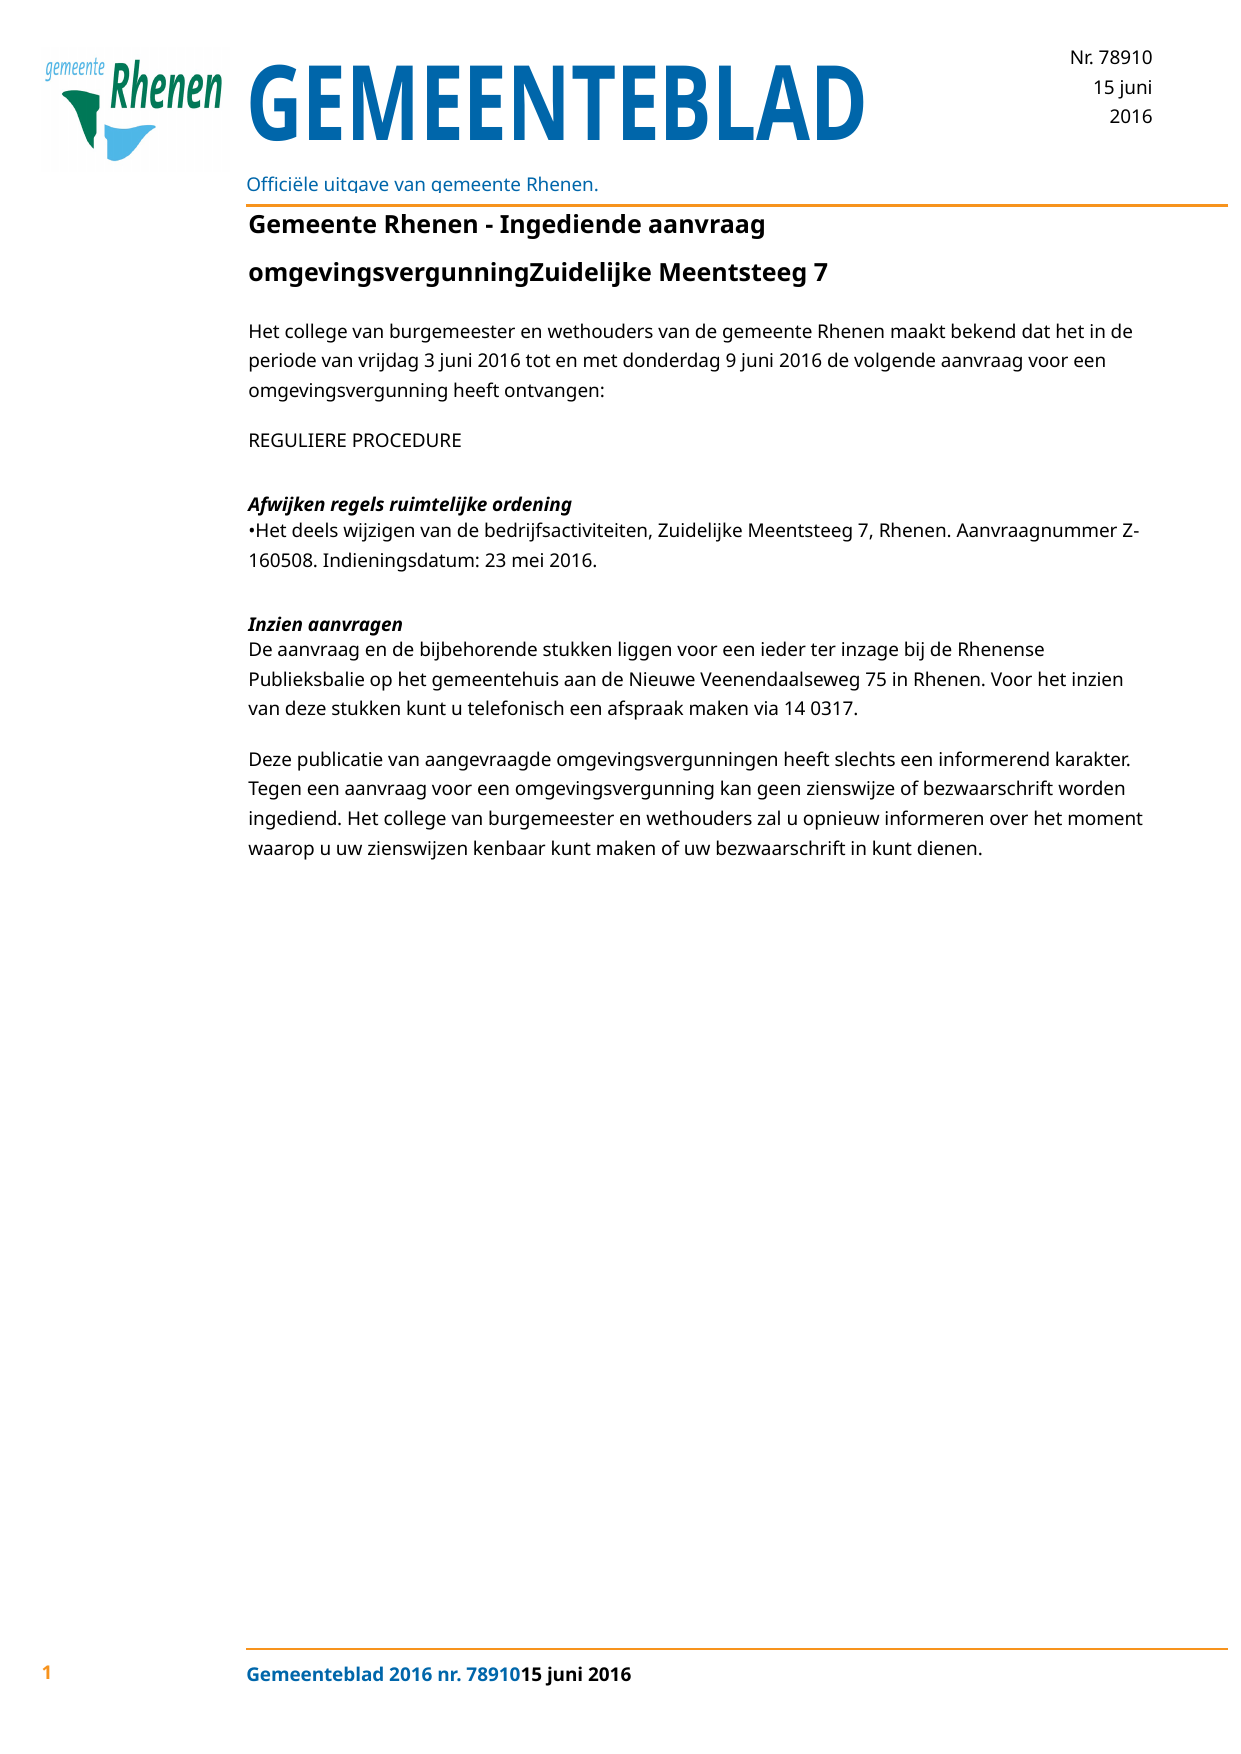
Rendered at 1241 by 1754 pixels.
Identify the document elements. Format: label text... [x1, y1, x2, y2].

text De aanvraag en de bijbehorende stukken liggen voor een ieder ter inzage bij de Rhenense Publieksbalie op het gemeentehuis aan de Nieuwe Veenendaalseweg 75 in Rhenen. Voor het inzien van deze stukken kunt u telefonisch een afspraak maken via 14 0317. [248, 636, 1152, 721]
text •Het deels wijzigen van de bedrijfsactiviteiten, Zuidelijke Meentsteeg 7, Rhenen. Aanvraagnummer Z-160508. Indieningsdatum: 23 mei 2016. [248, 517, 1152, 572]
text Het college van burgemeester en wethouders van de gemeente Rhenen maakt bekend dat het in de periode van vrijdag 3 juni 2016 tot en met donderdag 9 juni 2016 de volgende aanvraag voor een omgevingsvergunning heeft ontvangen: [248, 318, 1152, 403]
text Gemeente Rhenen - Ingediende aanvraag omgevingsvergunningZuidelijke Meentsteeg 7 [248, 207, 1152, 288]
picture [41, 47, 231, 172]
text Inzien aanvragen [248, 611, 1152, 636]
text REGULIERE PROCEDURE [248, 427, 1152, 453]
text Deze publicatie van aangevraagde omgevingsvergunningen heeft slechts een informerend karakter. Tegen een aanvraag voor een omgevingsvergunning kan geen zienswijze of bezwaarschrift worden ingediend. Het college van burgemeester en wethouders zal u opnieuw informeren over het moment waarop u uw zienswijzen kenbaar kunt maken of uw bezwaarschrift in kunt dienen. [248, 746, 1152, 861]
text Afwijken regels ruimtelijke ordening [248, 491, 1152, 517]
